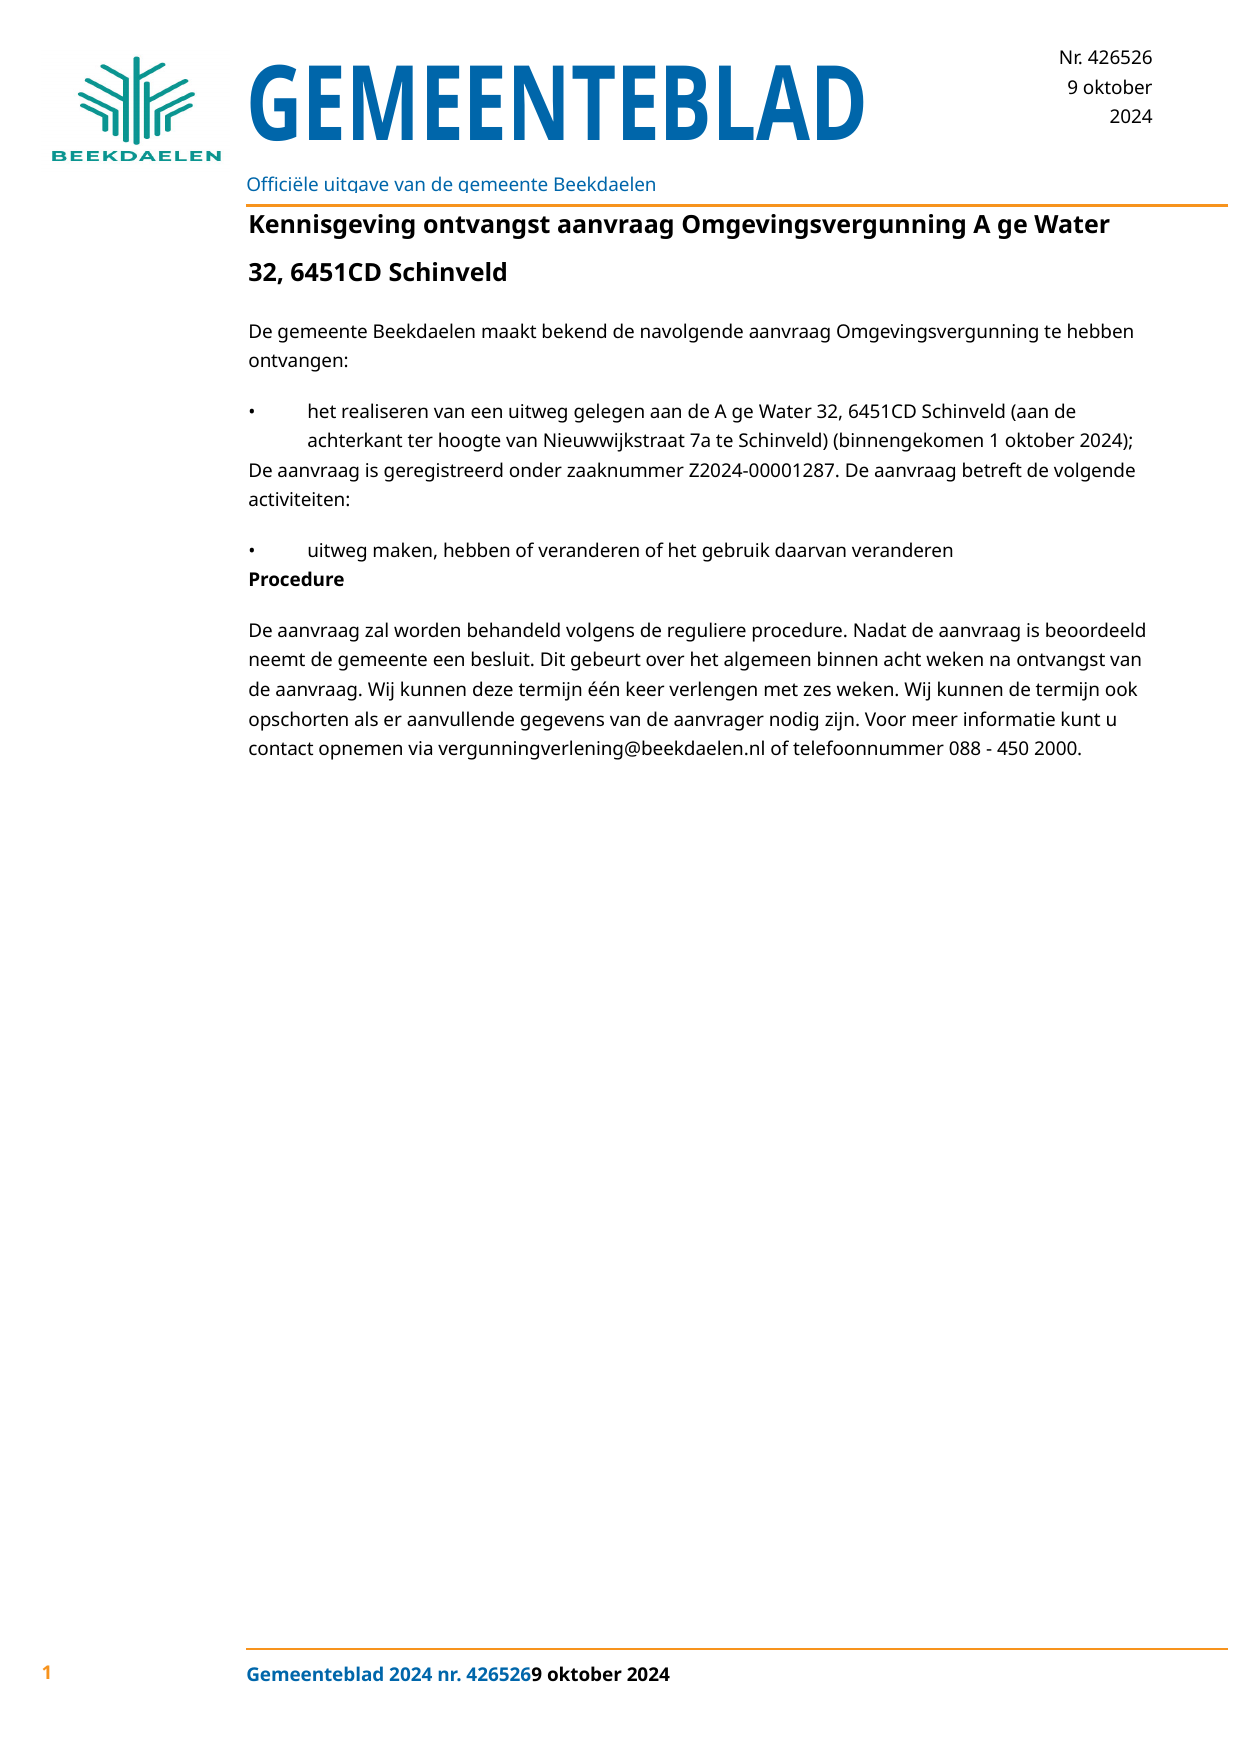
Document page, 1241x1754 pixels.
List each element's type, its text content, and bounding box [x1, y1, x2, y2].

picture [41, 47, 231, 172]
list uitweg maken, hebben of veranderen of het gebruik daarvan veranderen [248, 537, 1152, 563]
text De aanvraag zal worden behandeld volgens de reguliere procedure. Nadat de aanvraag is beoordeeld neemt de gemeente een besluit. Dit gebeurt over het algemeen binnen acht weken na ontvangst van de aanvraag. Wij kunnen deze termijn één keer verlengen met zes weken. Wij kunnen de termijn ook opschorten als er aanvullende gegevens van de aanvrager nodig zijn. Voor meer informatie kunt u contact opnemen via vergunningverlening@beekdaelen.nl of telefoonnummer 088 - 450 2000. [248, 617, 1152, 761]
text De gemeente Beekdaelen maakt bekend de navolgende aanvraag Omgevingsvergunning te hebben ontvangen: [248, 318, 1152, 373]
text Kennisgeving ontvangst aanvraag Omgevingsvergunning A ge Water 32, 6451CD Schinveld [248, 207, 1152, 288]
list het realiseren van een uitweg gelegen aan de A ge Water 32, 6451CD Schinveld (aan de achterkant ter hoogte van Nieuwwijkstraat 7a te Schinveld) (binnengekomen 1 oktober 2024); [248, 398, 1152, 453]
text Procedure [248, 567, 1152, 592]
text De aanvraag is geregistreerd onder zaaknummer Z2024-00001287. De aanvraag betreft de volgende activiteiten: [248, 457, 1152, 512]
